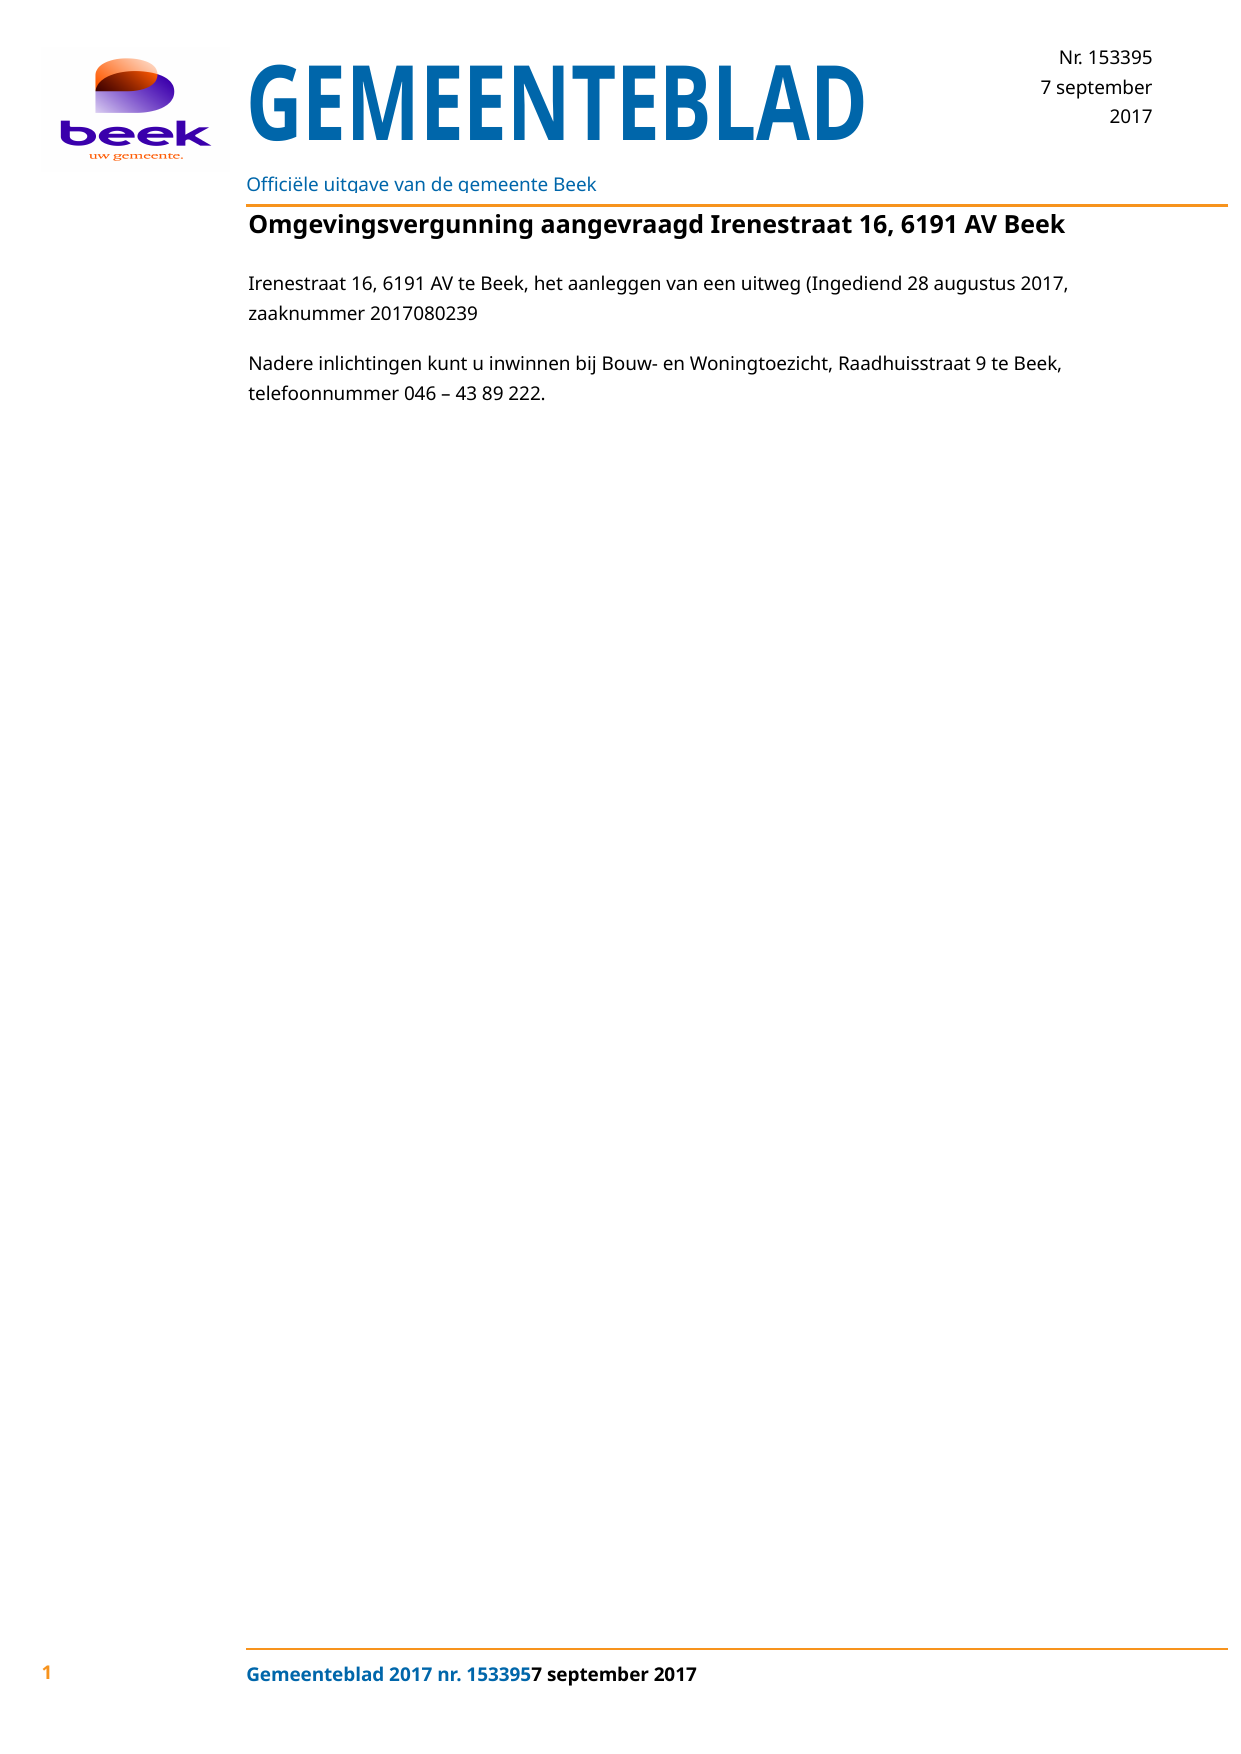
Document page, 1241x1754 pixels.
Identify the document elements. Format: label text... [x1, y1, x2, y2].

text Irenestraat 16, 6191 AV te Beek, het aanleggen van een uitweg (Ingediend 28 augustus 2017, zaaknummer 2017080239 [248, 270, 1152, 326]
text Omgevingsvergunning aangevraagd Irenestraat 16, 6191 AV Beek [248, 207, 1152, 241]
text Nadere inlichtingen kunt u inwinnen bij Bouw- en Woningtoezicht, Raadhuisstraat 9 te Beek, telefoonnummer 046 – 43 89 222. [248, 350, 1152, 406]
picture [41, 47, 231, 172]
